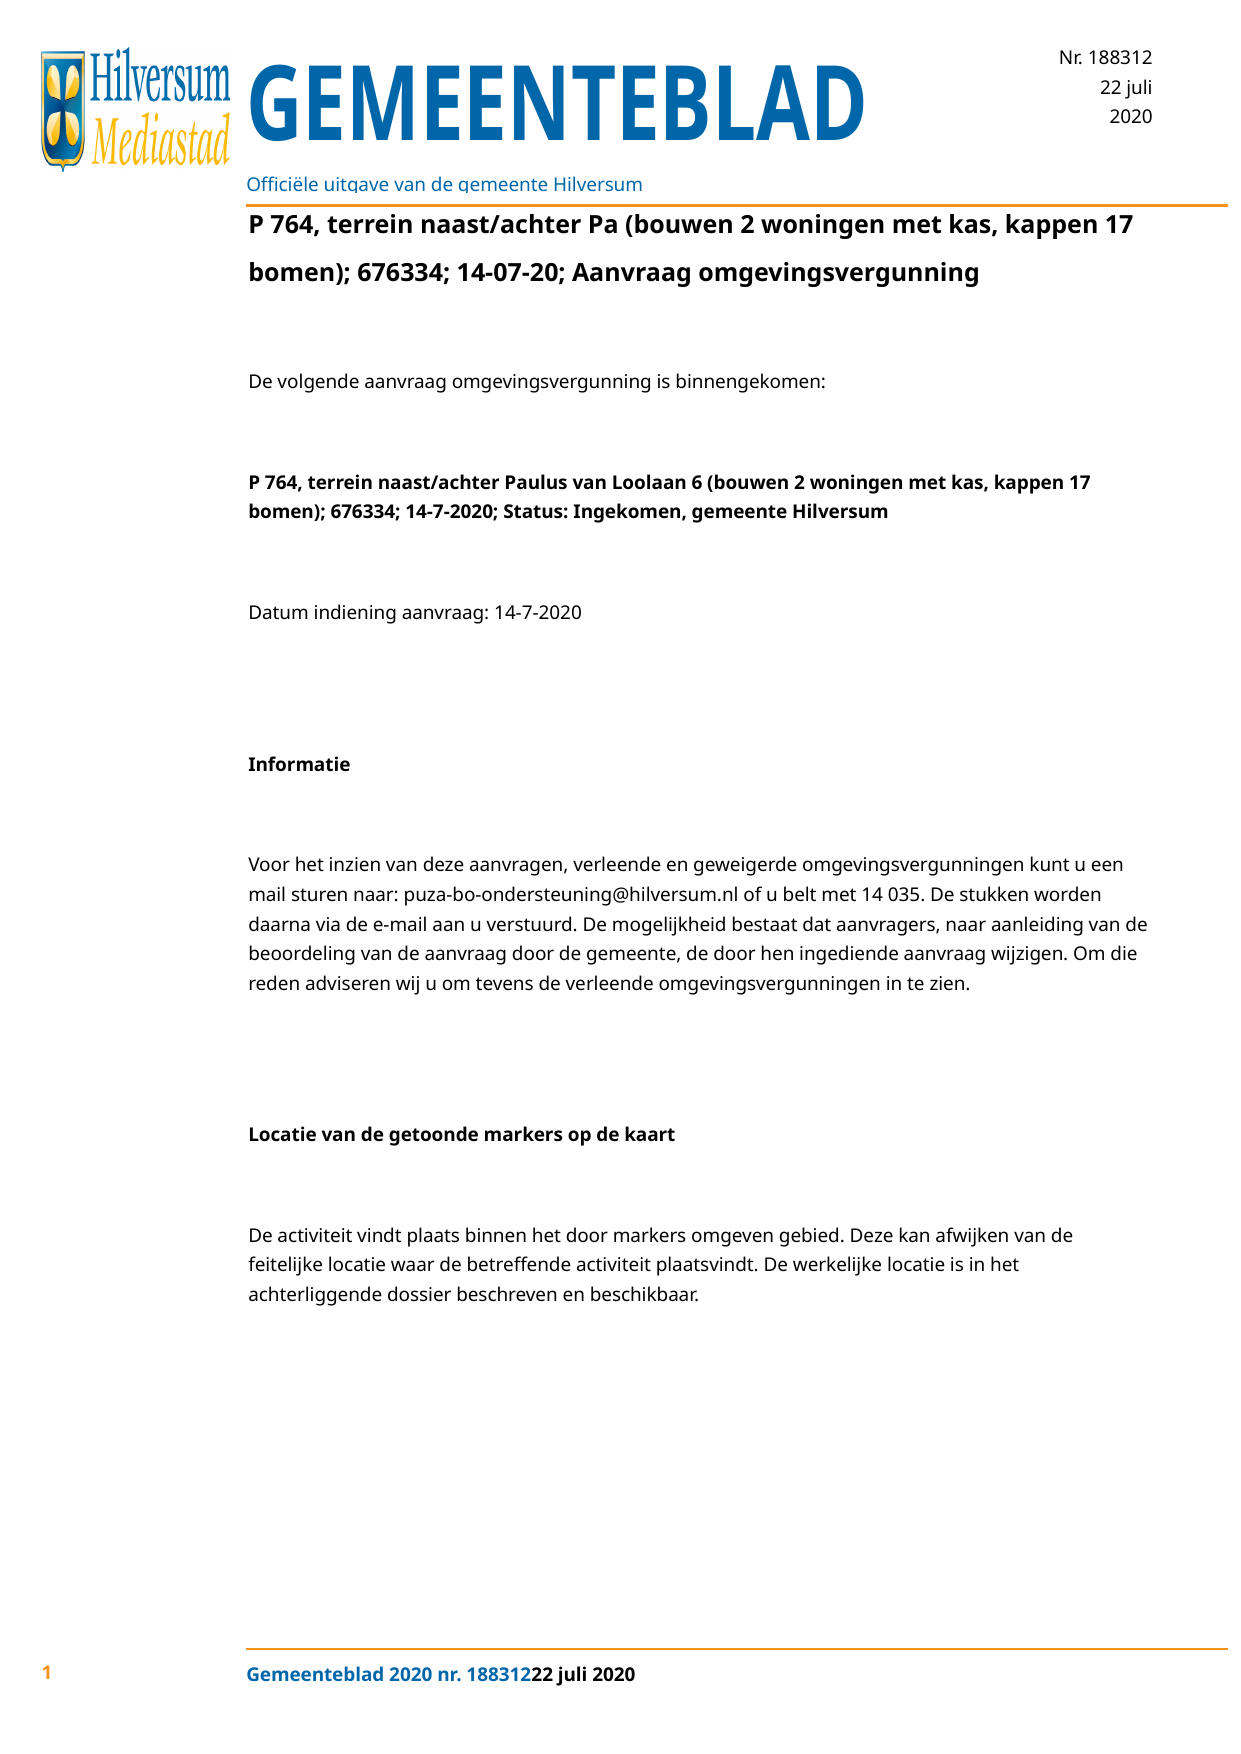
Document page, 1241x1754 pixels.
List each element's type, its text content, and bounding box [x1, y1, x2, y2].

text Voor het inzien van deze aanvragen, verleende en geweigerde omgevingsvergunningen kunt u een mail sturen naar: puza-bo-ondersteuning@hilversum.nl of u belt met 14 035. De stukken worden daarna via de e-mail aan u verstuurd. De mogelijkheid bestaat dat aanvragers, naar aanleiding van de beoordeling van de aanvraag door de gemeente, de door hen ingediende aanvraag wijzigen. Om die reden adviseren wij u om tevens de verleende omgevingsvergunningen in te zien. [248, 852, 1152, 996]
text De activiteit vindt plaats binnen het door markers omgeven gebied. Deze kan afwijken van de feitelijke locatie waar de betreffende activiteit plaatsvindt. De werkelijke locatie is in het achterliggende dossier beschreven en beschikbaar. [248, 1222, 1152, 1307]
picture [41, 47, 231, 172]
text P 764, terrein naast/achter Pa (bouwen 2 woningen met kas, kappen 17 bomen); 676334; 14-07-20; Aanvraag omgevingsvergunning [248, 207, 1152, 288]
text Datum indiening aanvraag: 14-7-2020 [248, 599, 1152, 625]
text Informatie [248, 751, 1152, 777]
text De volgende aanvraag omgevingsvergunning is binnengekomen: [248, 368, 1152, 394]
text P 764, terrein naast/achter Paulus van Loolaan 6 (bouwen 2 woningen met kas, kappen 17 bomen); 676334; 14-7-2020; Status: Ingekomen, gemeente Hilversum [248, 469, 1152, 524]
text Locatie van de getoonde markers op de kaart [248, 1121, 1152, 1147]
